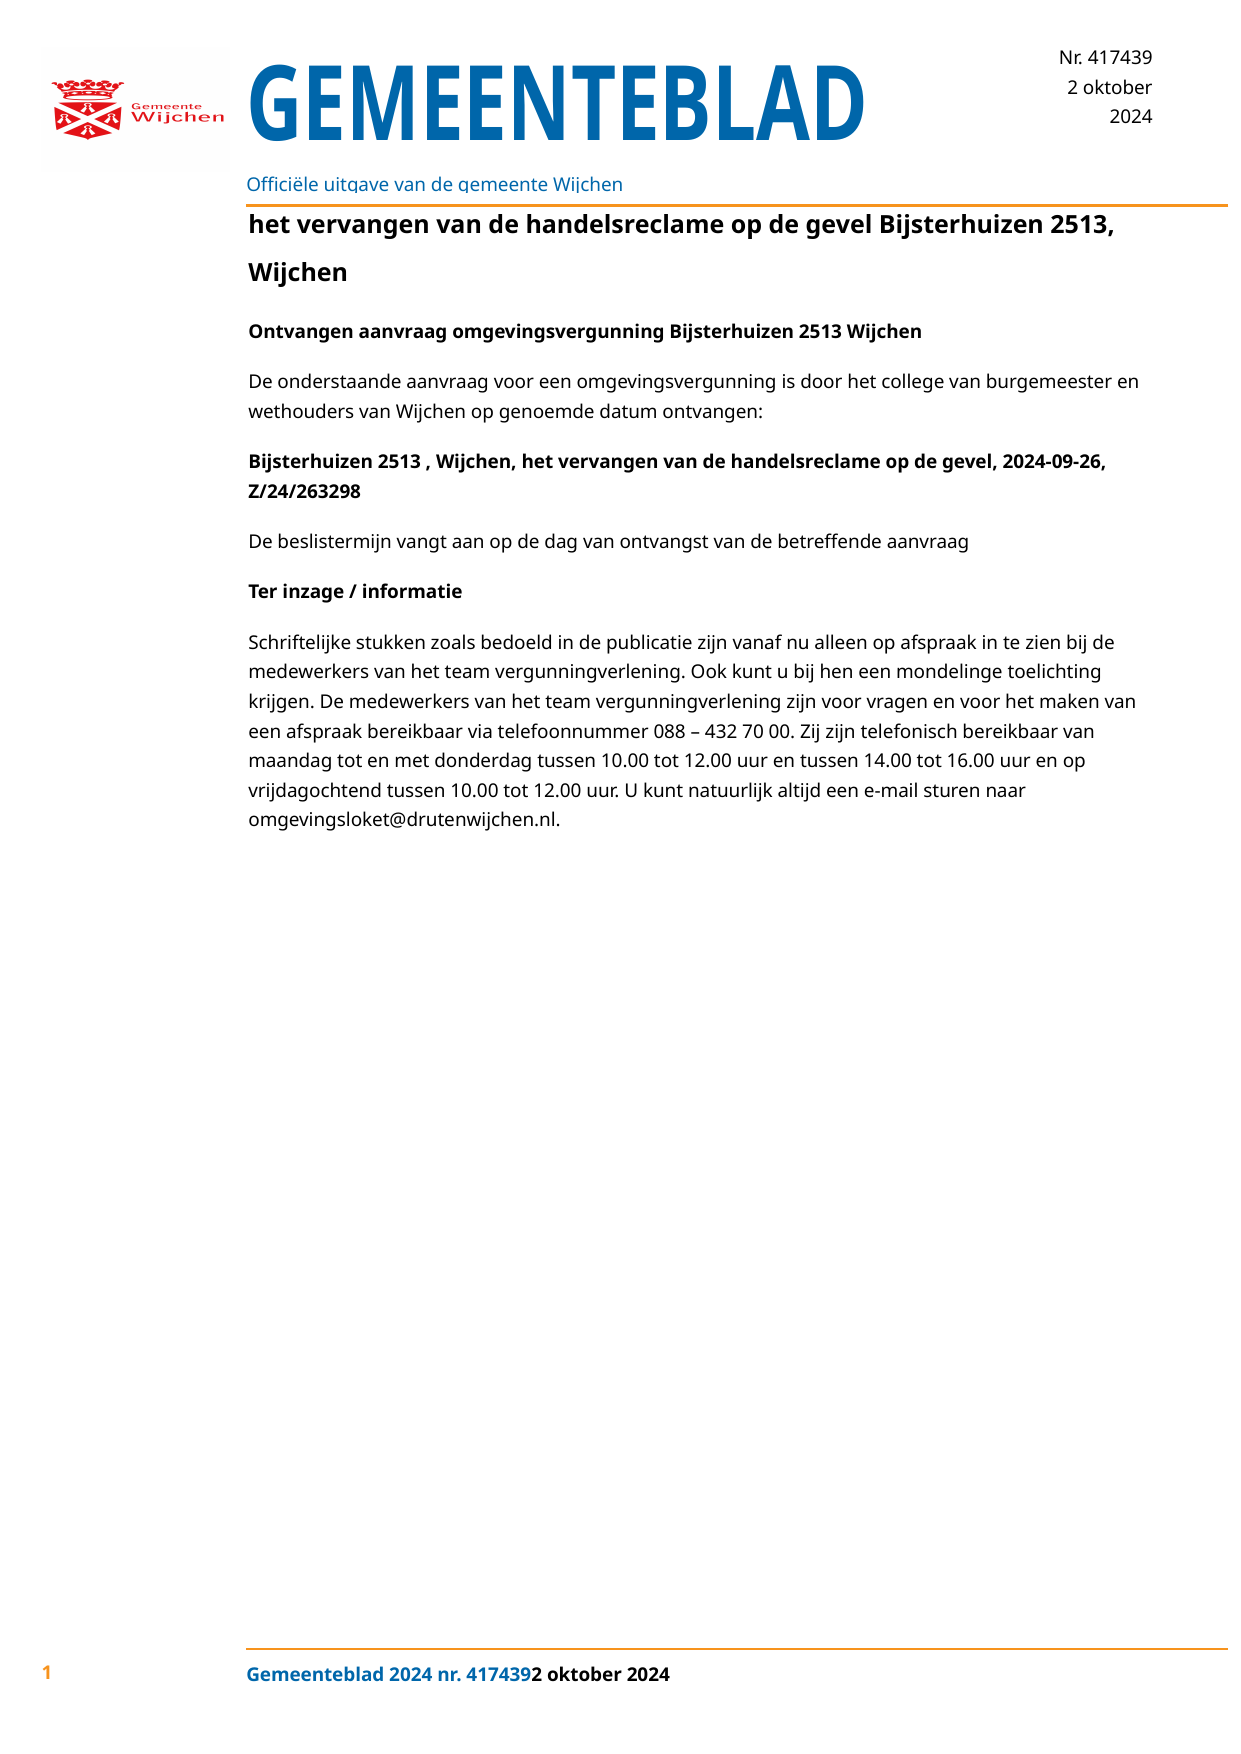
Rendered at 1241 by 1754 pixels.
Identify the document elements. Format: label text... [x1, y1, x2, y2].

text Bijsterhuizen 2513 , Wijchen, het vervangen van de handelsreclame op de gevel, 2024-09-26, Z/24/263298 [248, 448, 1152, 504]
text De onderstaande aanvraag voor een omgevingsvergunning is door het college van burgemeester en wethouders van Wijchen op genoemde datum ontvangen: [248, 368, 1152, 424]
text De beslistermijn vangt aan op de dag van ontvangst van de betreffende aanvraag [248, 528, 1152, 554]
text Ter inzage / informatie [248, 579, 1152, 604]
text het vervangen van de handelsreclame op de gevel Bijsterhuizen 2513, Wijchen [248, 207, 1152, 288]
text Ontvangen aanvraag omgevingsvergunning Bijsterhuizen 2513 Wijchen [248, 318, 1152, 344]
text Schriftelijke stukken zoals bedoeld in de publicatie zijn vanaf nu alleen op afspraak in te zien bij de medewerkers van het team vergunningverlening. Ook kunt u bij hen een mondelinge toelichting krijgen. De medewerkers van het team vergunningverlening zijn voor vragen en voor het maken van een afspraak bereikbaar via telefoonnummer 088 – 432 70 00. Zij zijn telefonisch bereikbaar van maandag tot en met donderdag tussen 10.00 tot 12.00 uur en tussen 14.00 tot 16.00 uur en op vrijdagochtend tussen 10.00 tot 12.00 uur. U kunt natuurlijk altijd een e-mail sturen naar omgevingsloket@drutenwijchen.nl. [248, 629, 1152, 832]
picture [41, 47, 231, 172]
